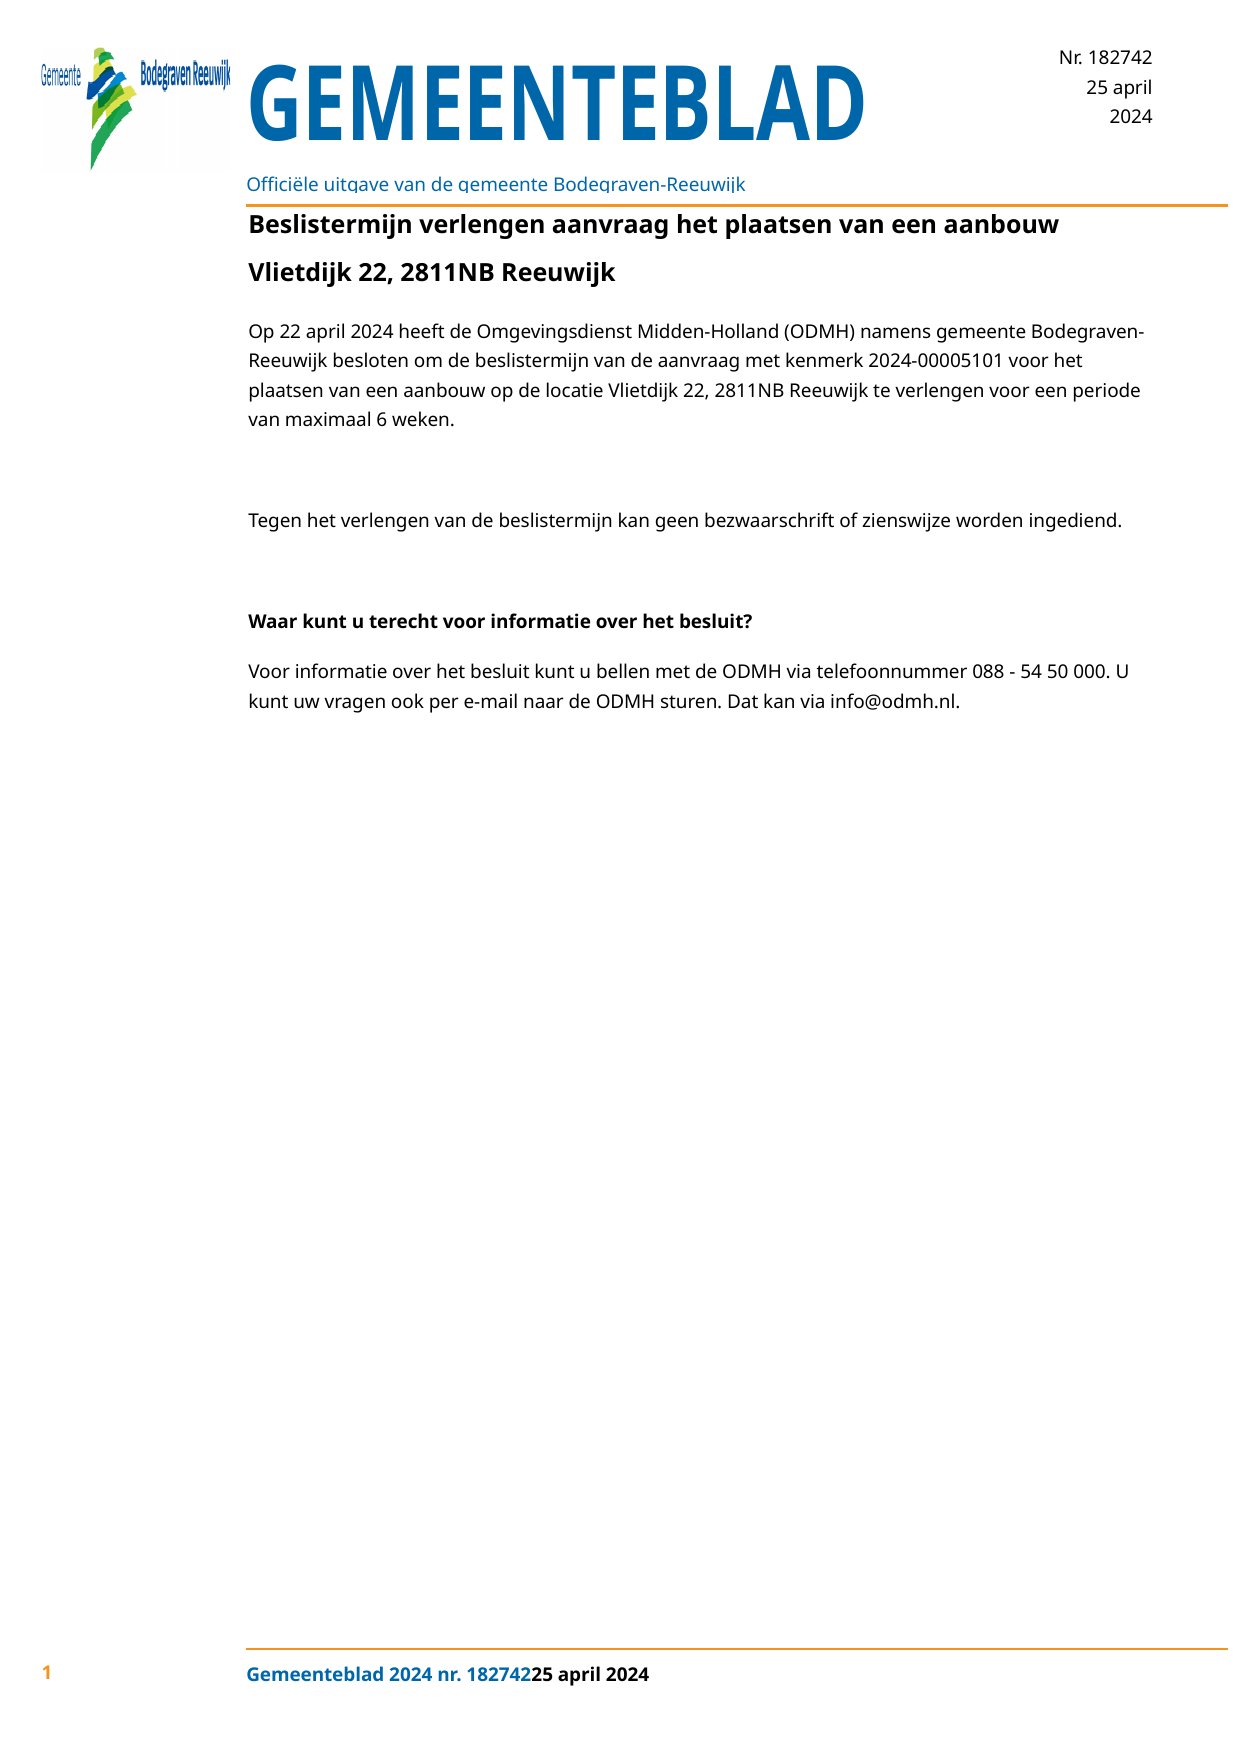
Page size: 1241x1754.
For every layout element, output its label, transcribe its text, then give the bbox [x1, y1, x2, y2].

text Waar kunt u terecht voor informatie over het besluit? [248, 608, 1152, 634]
text Voor informatie over het besluit kunt u bellen met de ODMH via telefoonnummer 088 - 54 50 000. U kunt uw vragen ook per e-mail naar de ODMH sturen. Dat kan via info@odmh.nl. [248, 659, 1152, 714]
picture [41, 47, 231, 172]
text Tegen het verlengen van de beslistermijn kan geen bezwaarschrift of zienswijze worden ingediend. [248, 507, 1152, 533]
text Beslistermijn verlengen aanvraag het plaatsen van een aanbouw Vlietdijk 22, 2811NB Reeuwijk [248, 207, 1152, 288]
text Op 22 april 2024 heeft de Omgevingsdienst Midden-Holland (ODMH) namens gemeente Bodegraven-Reeuwijk besloten om de beslistermijn van de aanvraag met kenmerk 2024-00005101 voor het plaatsen van een aanbouw op de locatie Vlietdijk 22, 2811NB Reeuwijk te verlengen voor een periode van maximaal 6 weken. [248, 318, 1152, 432]
